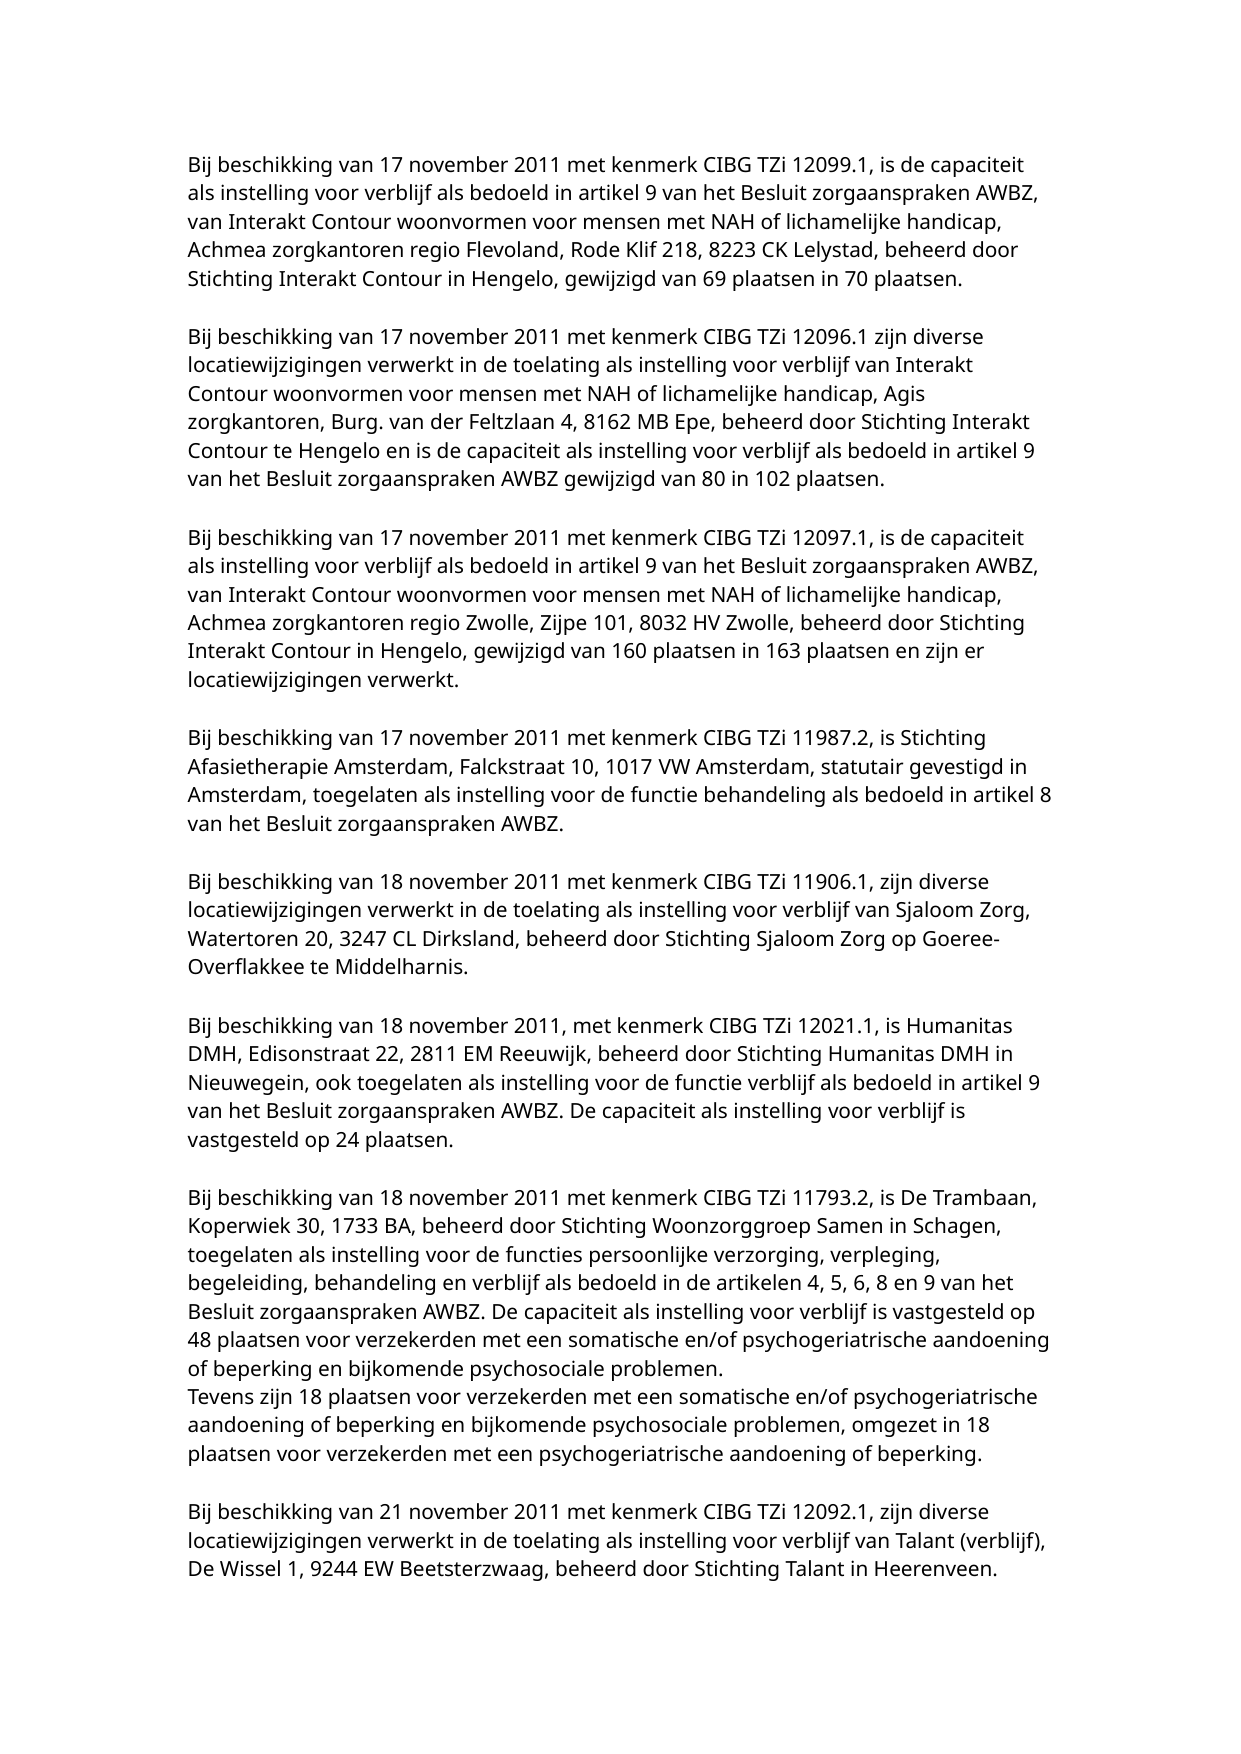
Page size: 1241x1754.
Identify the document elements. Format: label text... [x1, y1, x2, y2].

text Bij beschikking van 18 november 2011 met kenmerk CIBG TZi 11906.1, zijn diverse locatiewijzigingen verwerkt in de toelating als instelling voor verblijf van Sjaloom Zorg, Watertoren 20, 3247 CL Dirksland, beheerd door Stichting Sjaloom Zorg op Goeree-Overflakkee te Middelharnis. [187, 867, 1053, 981]
text Bij beschikking van 17 november 2011 met kenmerk CIBG TZi 11987.2, is Stichting Afasietherapie Amsterdam, Falckstraat 10, 1017 VW Amsterdam, statutair gevestigd in Amsterdam, toegelaten als instelling voor de functie behandeling als bedoeld in artikel 8 van het Besluit zorgaanspraken AWBZ. [187, 723, 1053, 837]
text Tevens zijn 18 plaatsen voor verzekerden met een somatische en/of psychogeriatrische aandoening of beperking en bijkomende psychosociale problemen, omgezet in 18 plaatsen voor verzekerden met een psychogeriatrische aandoening of beperking. [187, 1382, 1053, 1467]
text Bij beschikking van 17 november 2011 met kenmerk CIBG TZi 12099.1, is de capaciteit als instelling voor verblijf als bedoeld in artikel 9 van het Besluit zorgaanspraken AWBZ, van Interakt Contour woonvormen voor mensen met NAH of lichamelijke handicap, Achmea zorgkantoren regio Flevoland, Rode Klif 218, 8223 CK Lelystad, beheerd door Stichting Interakt Contour in Hengelo, gewijzigd van 69 plaatsen in 70 plaatsen. [187, 150, 1053, 292]
text Bij beschikking van 17 november 2011 met kenmerk CIBG TZi 12096.1 zijn diverse locatiewijzigingen verwerkt in de toelating als instelling voor verblijf van Interakt Contour woonvormen voor mensen met NAH of lichamelijke handicap, Agis zorgkantoren, Burg. van der Feltzlaan 4, 8162 MB Epe, beheerd door Stichting Interakt Contour te Hengelo en is de capaciteit als instelling voor verblijf als bedoeld in artikel 9 van het Besluit zorgaanspraken AWBZ gewijzigd van 80 in 102 plaatsen. [187, 322, 1053, 493]
text Bij beschikking van 17 november 2011 met kenmerk CIBG TZi 12097.1, is de capaciteit als instelling voor verblijf als bedoeld in artikel 9 van het Besluit zorgaanspraken AWBZ, van Interakt Contour woonvormen voor mensen met NAH of lichamelijke handicap, Achmea zorgkantoren regio Zwolle, Zijpe 101, 8032 HV Zwolle, beheerd door Stichting Interakt Contour in Hengelo, gewijzigd van 160 plaatsen in 163 plaatsen en zijn er locatiewijzigingen verwerkt. [187, 523, 1053, 693]
text Bij beschikking van 18 november 2011, met kenmerk CIBG TZi 12021.1, is Humanitas DMH, Edisonstraat 22, 2811 EM Reeuwijk, beheerd door Stichting Humanitas DMH in Nieuwegein, ook toegelaten als instelling voor de functie verblijf als bedoeld in artikel 9 van het Besluit zorgaanspraken AWBZ. De capaciteit als instelling voor verblijf is vastgesteld op 24 plaatsen. [187, 1011, 1053, 1153]
text Bij beschikking van 21 november 2011 met kenmerk CIBG TZi 12092.1, zijn diverse locatiewijzigingen verwerkt in de toelating als instelling voor verblijf van Talant (verblijf), De Wissel 1, 9244 EW Beetsterzwaag, beheerd door Stichting Talant in Heerenveen. [187, 1497, 1053, 1583]
text Bij beschikking van 18 november 2011 met kenmerk CIBG TZi 11793.2, is De Trambaan, Koperwiek 30, 1733 BA, beheerd door Stichting Woonzorggroep Samen in Schagen, toegelaten als instelling voor de functies persoonlijke verzorging, verpleging, begeleiding, behandeling en verblijf als bedoeld in de artikelen 4, 5, 6, 8 en 9 van het Besluit zorgaanspraken AWBZ. De capaciteit als instelling voor verblijf is vastgesteld op 48 plaatsen voor verzekerden met een somatische en/of psychogeriatrische aandoening of beperking en bijkomende psychosociale problemen. [187, 1183, 1053, 1382]
